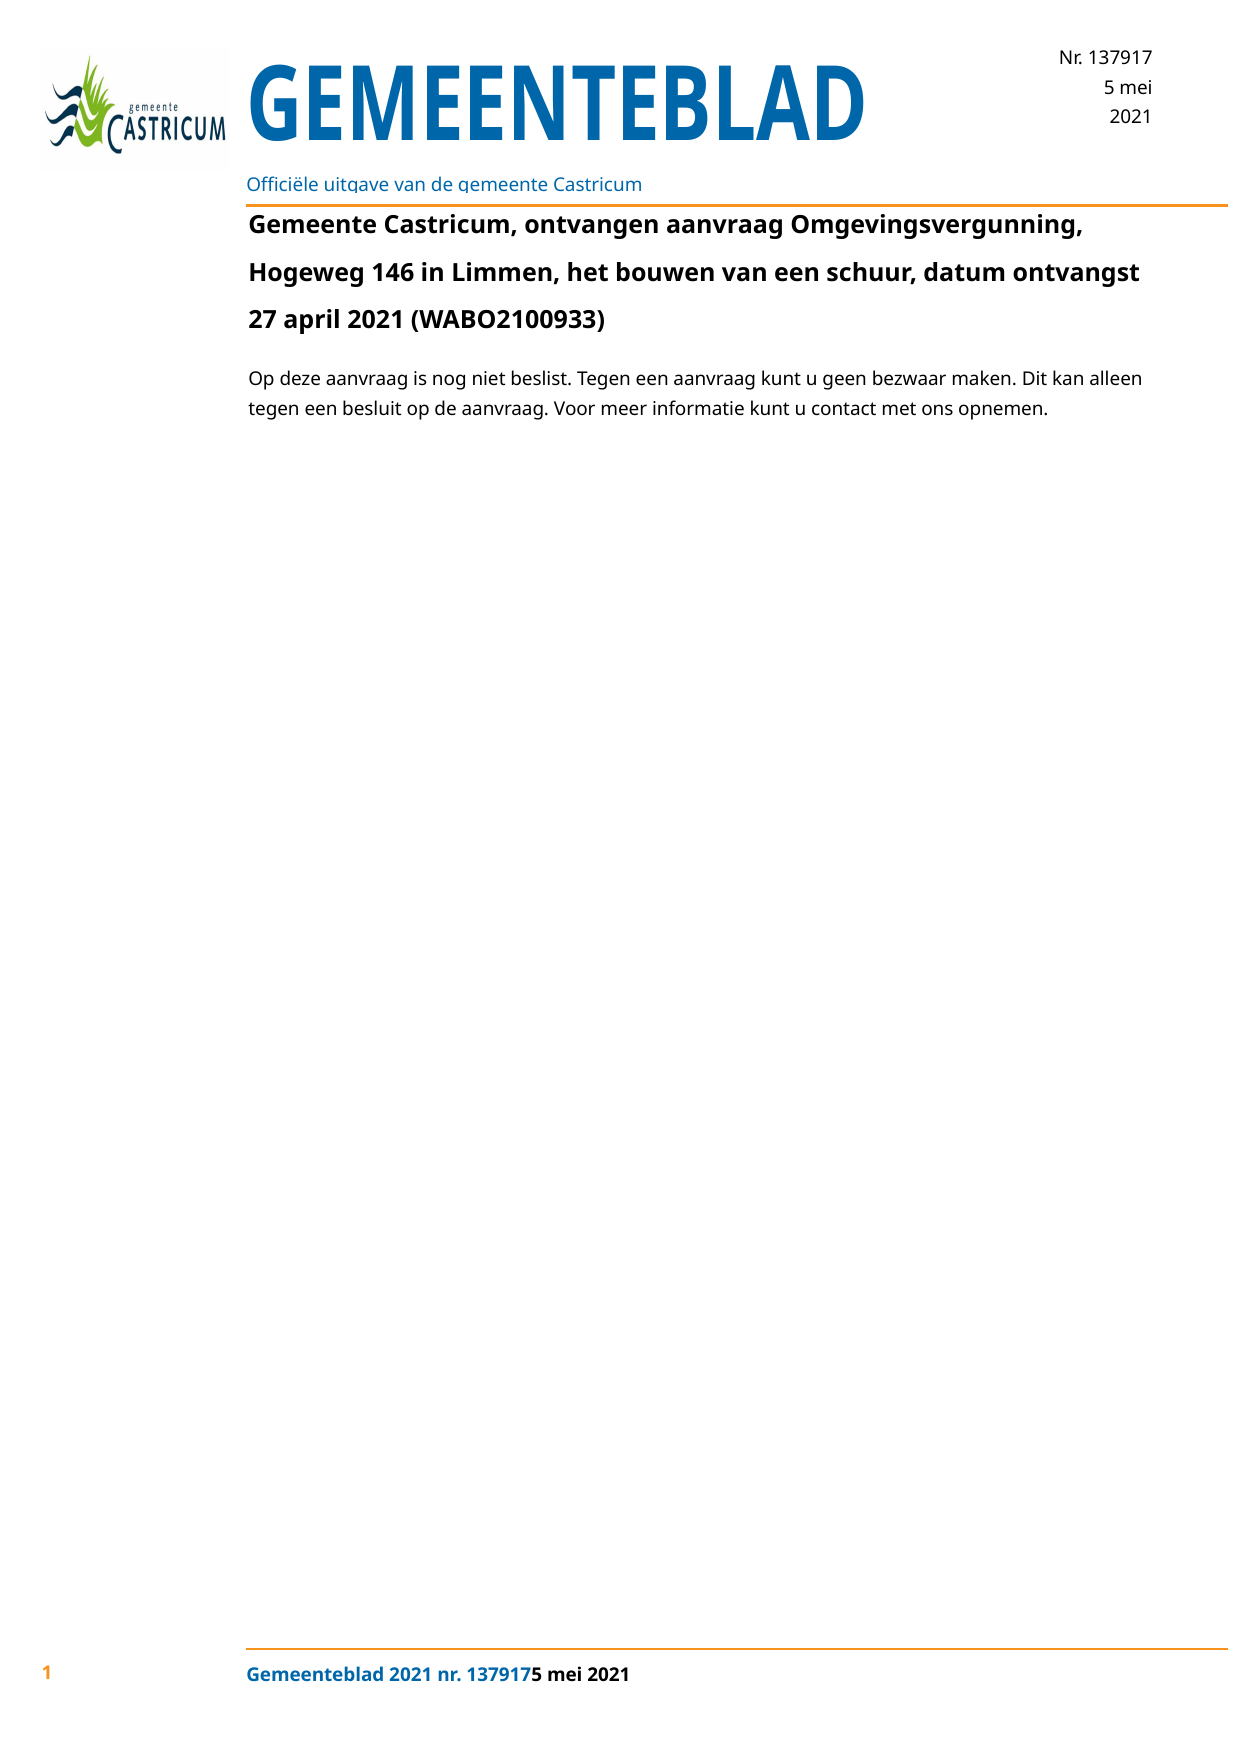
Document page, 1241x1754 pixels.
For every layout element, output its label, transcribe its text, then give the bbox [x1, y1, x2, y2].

text Gemeente Castricum, ontvangen aanvraag Omgevingsvergunning, Hogeweg 146 in Limmen, het bouwen van een schuur, datum ontvangst 27 april 2021 (WABO2100933) [248, 207, 1152, 336]
picture [41, 47, 231, 172]
text Op deze aanvraag is nog niet beslist. Tegen een aanvraag kunt u geen bezwaar maken. Dit kan alleen tegen een besluit op de aanvraag. Voor meer informatie kunt u contact met ons opnemen. [248, 366, 1152, 421]
